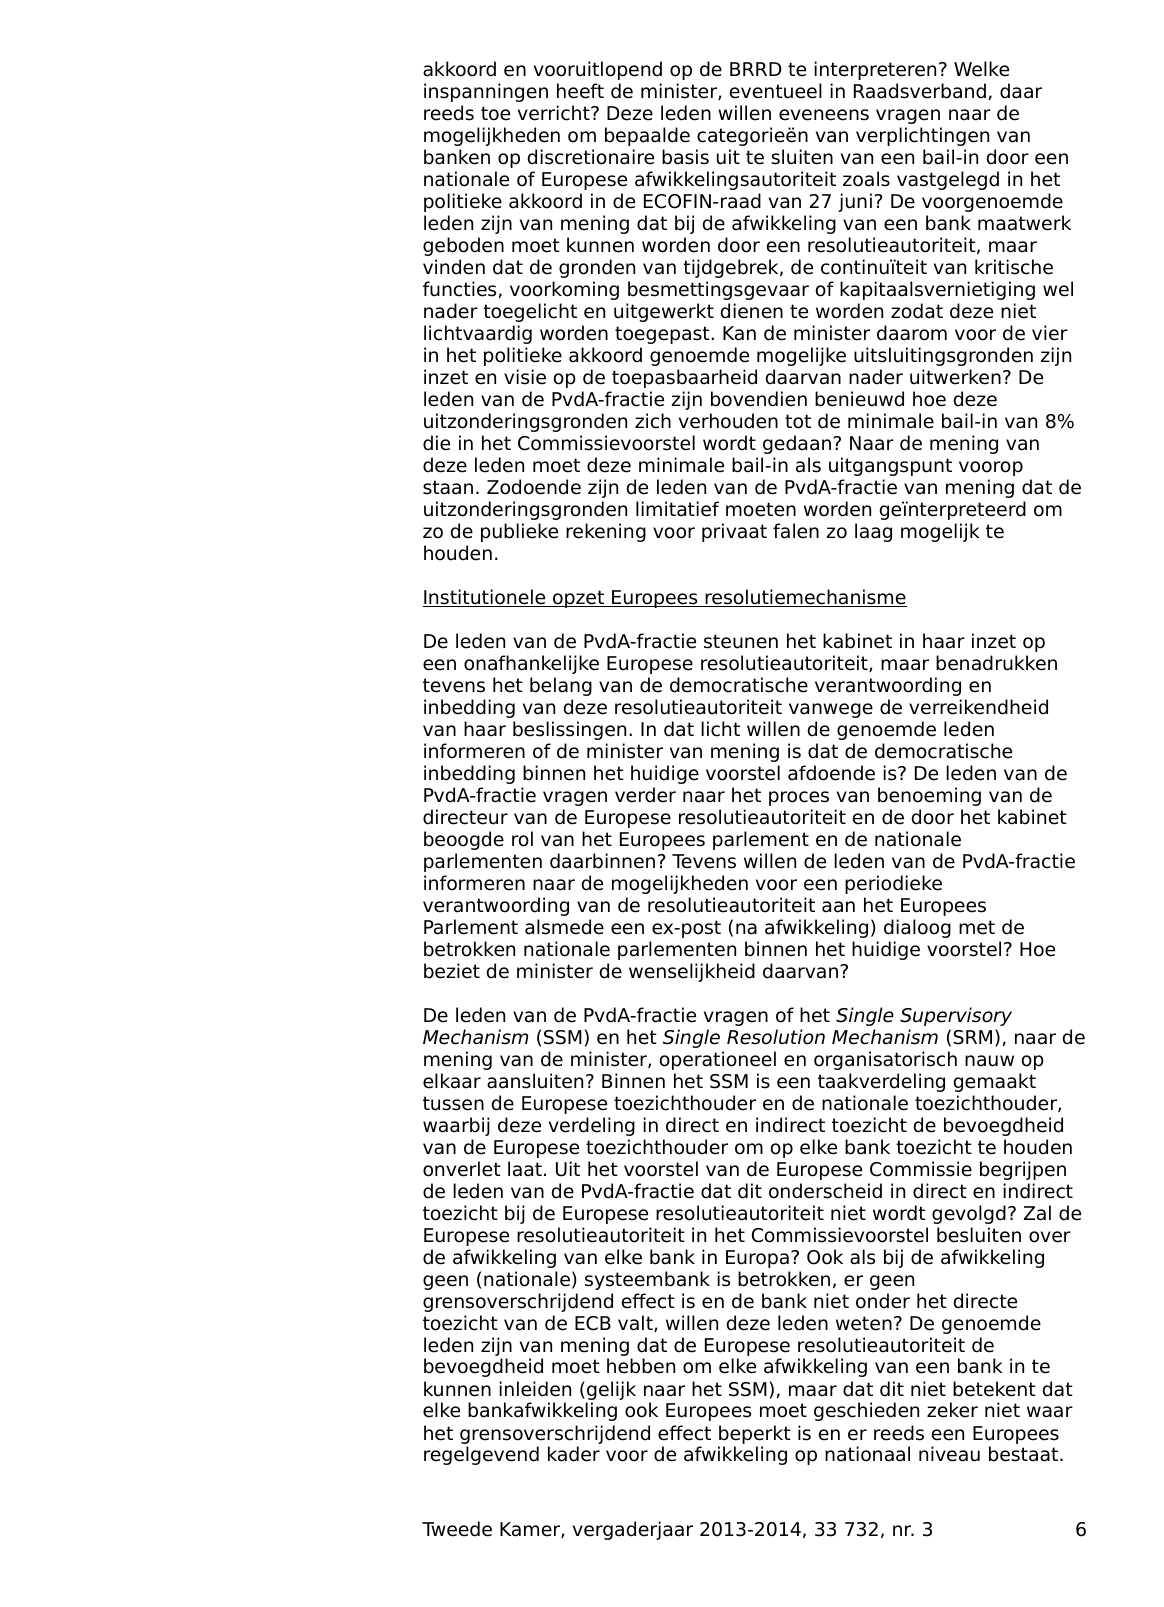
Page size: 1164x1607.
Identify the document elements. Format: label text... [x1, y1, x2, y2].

text akkoord en vooruitlopend op de BRRD te interpreteren? Welke inspanningen heeft de minister, eventueel in Raadsverband, daar reeds toe verricht? Deze leden willen eveneens vragen naar de mogelijkheden om bepaalde categorieën van verplichtingen van banken op discretionaire basis uit te sluiten van een bail-in door een nationale of Europese afwikkelingsautoriteit zoals vastgelegd in het politieke akkoord in de ECOFIN-raad van 27 juni? De voorgenoemde leden zijn van mening dat bij de afwikkeling van een bank maatwerk geboden moet kunnen worden door een resolutieautoriteit, maar vinden dat de gronden van tijdgebrek, de continuïteit van kritische functies, voorkoming besmettingsgevaar of kapitaalsvernietiging wel nader toegelicht en uitgewerkt dienen te worden zodat deze niet lichtvaardig worden toegepast. Kan de minister daarom voor de vier in het politieke akkoord genoemde mogelijke uitsluitingsgronden zijn inzet en visie op de toepasbaarheid daarvan nader uitwerken? De leden van de PvdA-fractie zijn bovendien benieuwd hoe deze uitzonderingsgronden zich verhouden tot de minimale bail-in van 8% die in het Commissievoorstel wordt gedaan? Naar de mening van deze leden moet deze minimale bail-in als uitgangspunt voorop staan. Zodoende zijn de leden van de PvdA-fractie van mening dat de uitzonderingsgronden limitatief moeten worden geïnterpreteerd om zo de publieke rekening voor privaat falen zo laag mogelijk te houden. [422, 59, 1087, 564]
subtitle Institutionele opzet Europees resolutiemechanisme [422, 587, 1087, 609]
text De leden van de PvdA-fractie steunen het kabinet in haar inzet op een onafhankelijke Europese resolutieautoriteit, maar benadrukken tevens het belang van de democratische verantwoording en inbedding van deze resolutieautoriteit vanwege de verreikendheid van haar beslissingen. In dat licht willen de genoemde leden informeren of de minister van mening is dat de democratische inbedding binnen het huidige voorstel afdoende is? De leden van de PvdA-fractie vragen verder naar het proces van benoeming van de directeur van de Europese resolutieautoriteit en de door het kabinet beoogde rol van het Europees parlement en de nationale parlementen daarbinnen? Tevens willen de leden van de PvdA-fractie informeren naar de mogelijkheden voor een periodieke verantwoording van de resolutieautoriteit aan het Europees Parlement alsmede een ex-post (na afwikkeling) dialoog met de betrokken nationale parlementen binnen het huidige voorstel? Hoe beziet de minister de wenselijkheid daarvan? [422, 631, 1087, 983]
text De leden van de PvdA-fractie vragen of het Single Supervisory Mechanism (SSM) en het Single Resolution Mechanism (SRM), naar de mening van de minister, operationeel en organisatorisch nauw op elkaar aansluiten? Binnen het SSM is een taakverdeling gemaakt tussen de Europese toezichthouder en de nationale toezichthouder, waarbij deze verdeling in direct en indirect toezicht de bevoegdheid van de Europese toezichthouder om op elke bank toezicht te houden onverlet laat. Uit het voorstel van de Europese Commissie begrijpen de leden van de PvdA-fractie dat dit onderscheid in direct en indirect toezicht bij de Europese resolutieautoriteit niet wordt gevolgd? Zal de Europese resolutieautoriteit in het Commissievoorstel besluiten over de afwikkeling van elke bank in Europa? Ook als bij de afwikkeling geen (nationale) systeembank is betrokken, er geen grensoverschrijdend effect is en de bank niet onder het directe toezicht van de ECB valt, willen deze leden weten? De genoemde leden zijn van mening dat de Europese resolutieautoriteit de bevoegdheid moet hebben om elke afwikkeling van een bank in te kunnen inleiden (gelijk naar het SSM), maar dat dit niet betekent dat elke bankafwikkeling ook Europees moet geschieden zeker niet waar het grensoverschrijdend effect beperkt is en er reeds een Europees regelgevend kader voor de afwikkeling op nationaal niveau bestaat. [422, 1005, 1087, 1466]
